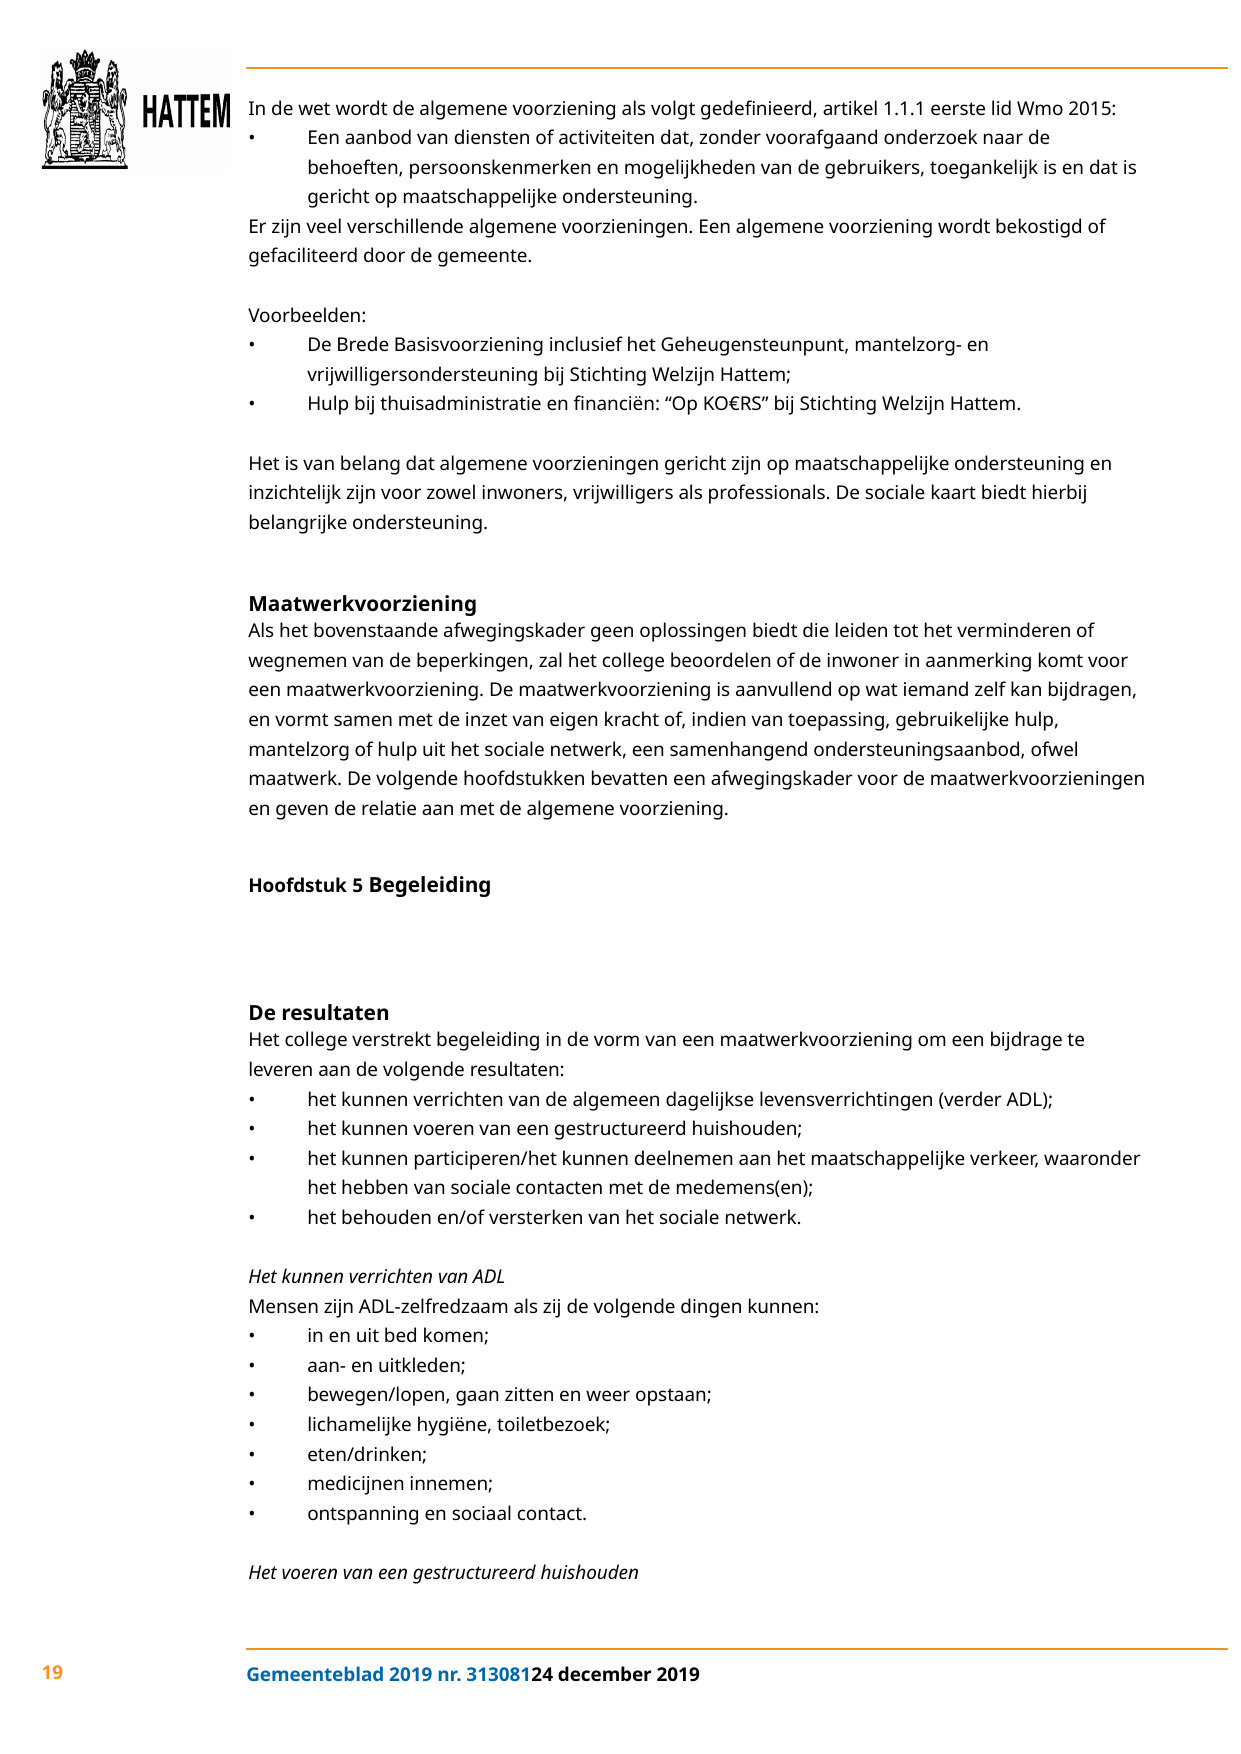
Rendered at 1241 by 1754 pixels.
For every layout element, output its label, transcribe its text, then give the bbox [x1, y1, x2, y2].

text Hoofdstuk 5 Begeleiding [248, 870, 1152, 898]
text Het kunnen verrichten van ADL [248, 1263, 1152, 1289]
text De resultaten [248, 998, 1152, 1027]
list De Brede Basisvoorziening inclusief het Geheugensteunpunt, mantelzorg- en vrijwilligersondersteuning bij Stichting Welzijn Hattem; [248, 331, 1152, 387]
text Mensen zijn ADL-zelfredzaam als zij de volgende dingen kunnen: [248, 1293, 1152, 1319]
text Het college verstrekt begeleiding in de vorm van een maatwerkvoorziening om een bijdrage te leveren aan de volgende resultaten: [248, 1027, 1152, 1082]
list ontspanning en sociaal contact. [248, 1500, 1152, 1526]
picture [41, 47, 231, 172]
text Als het bovenstaande afwegingskader geen oplossingen biedt die leiden tot het verminderen of wegnemen van de beperkingen, zal het college beoordelen of de inwoner in aanmerking komt voor een maatwerkvoorziening. De maatwerkvoorziening is aanvullend op wat iemand zelf kan bijdragen, en vormt samen met de inzet van eigen kracht of, indien van toepassing, gebruikelijke hulp, mantelzorg of hulp uit het sociale netwerk, een samenhangend ondersteuningsaanbod, ofwel maatwerk. De volgende hoofdstukken bevatten een afwegingskader voor de maatwerkvoorzieningen en geven de relatie aan met de algemene voorziening. [248, 617, 1152, 821]
list het kunnen voeren van een gestructureerd huishouden; [248, 1115, 1152, 1141]
text Maatwerkvoorziening [248, 589, 1152, 617]
text Het is van belang dat algemene voorzieningen gericht zijn op maatschappelijke ondersteuning en inzichtelijk zijn voor zowel inwoners, vrijwilligers als professionals. De sociale kaart biedt hierbij belangrijke ondersteuning. [248, 450, 1152, 535]
list medicijnen innemen; [248, 1470, 1152, 1496]
list Hulp bij thuisadministratie en financiën: “Op KO€RS” bij Stichting Welzijn Hattem. [248, 391, 1152, 416]
list het kunnen participeren/het kunnen deelnemen aan het maatschappelijke verkeer, waaronder het hebben van sociale contacten met de medemens(en); [248, 1145, 1152, 1200]
list lichamelijke hygiëne, toiletbezoek; [248, 1411, 1152, 1437]
text Er zijn veel verschillende algemene voorzieningen. Een algemene voorziening wordt bekostigd of gefaciliteerd door de gemeente. [248, 213, 1152, 268]
list in en uit bed komen; [248, 1322, 1152, 1348]
list aan- en uitkleden; [248, 1352, 1152, 1378]
text In de wet wordt de algemene voorziening als volgt gedefinieerd, artikel 1.1.1 eerste lid Wmo 2015: [248, 95, 1152, 121]
list bewegen/lopen, gaan zitten en weer opstaan; [248, 1382, 1152, 1407]
list het behouden en/of versterken van het sociale netwerk. [248, 1204, 1152, 1230]
text Het voeren van een gestructureerd huishouden [248, 1559, 1152, 1585]
list eten/drinken; [248, 1441, 1152, 1467]
list Een aanbod van diensten of activiteiten dat, zonder voorafgaand onderzoek naar de behoeften, persoonskenmerken en mogelijkheden van de gebruikers, toegankelijk is en dat is gericht op maatschappelijke ondersteuning. [248, 124, 1152, 209]
text Voorbeelden: [248, 302, 1152, 328]
list het kunnen verrichten van de algemeen dagelijkse levensverrichtingen (verder ADL); [248, 1086, 1152, 1112]
